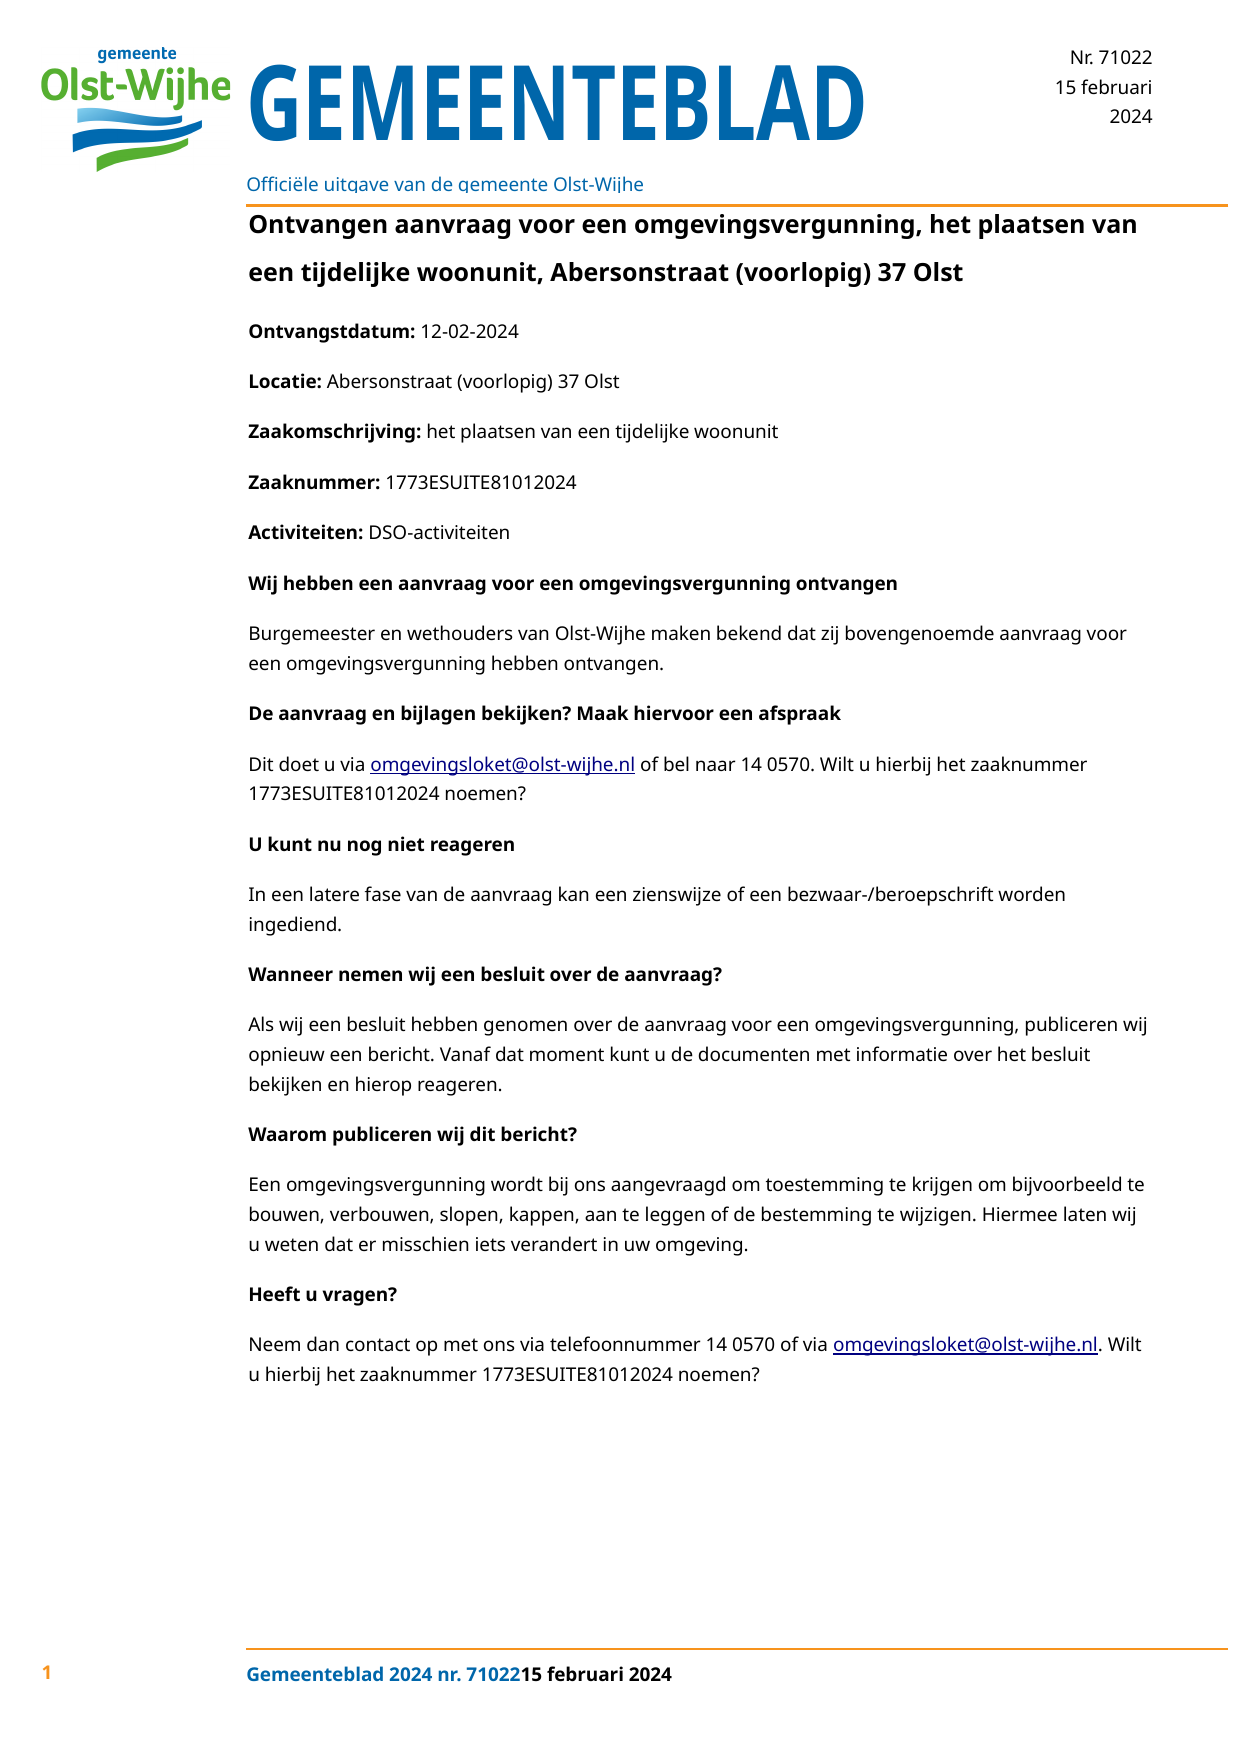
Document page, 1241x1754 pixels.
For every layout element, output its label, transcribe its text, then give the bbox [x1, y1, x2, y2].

picture [41, 47, 231, 172]
text Heeft u vragen? [248, 1281, 1152, 1307]
text Wij hebben een aanvraag voor een omgevingsvergunning ontvangen [248, 570, 1152, 596]
text In een latere fase van de aanvraag kan een zienswijze of een bezwaar-/beroepschrift worden ingediend. [248, 881, 1152, 937]
text Dit doet u via omgevingsloket@olst-wijhe.nl of bel naar 14 0570. Wilt u hierbij het zaaknummer 1773ESUITE81012024 noemen? [248, 751, 1152, 806]
text Ontvangen aanvraag voor een omgevingsvergunning, het plaatsen van een tijdelijke woonunit, Abersonstraat (voorlopig) 37 Olst [248, 207, 1152, 288]
text Als wij een besluit hebben genomen over de aanvraag voor een omgevingsvergunning, publiceren wij opnieuw een bericht. Vanaf dat moment kunt u de documenten met informatie over het besluit bekijken en hierop reageren. [248, 1012, 1152, 1097]
text U kunt nu nog niet reageren [248, 831, 1152, 857]
text Zaakomschrijving: het plaatsen van een tijdelijke woonunit [248, 419, 1152, 444]
text Waarom publiceren wij dit bericht? [248, 1121, 1152, 1147]
text Activiteiten: DSO-activiteiten [248, 519, 1152, 545]
text Wanneer nemen wij een besluit over de aanvraag? [248, 961, 1152, 987]
text Een omgevingsvergunning wordt bij ons aangevraagd om toestemming te krijgen om bijvoorbeeld te bouwen, verbouwen, slopen, kappen, aan te leggen of de bestemming te wijzigen. Hiermee laten wij u weten dat er misschien iets verandert in uw omgeving. [248, 1172, 1152, 1257]
text Neem dan contact op met ons via telefoonnummer 14 0570 of via omgevingsloket@olst-wijhe.nl. Wilt u hierbij het zaaknummer 1773ESUITE81012024 noemen? [248, 1332, 1152, 1387]
text Zaaknummer: 1773ESUITE81012024 [248, 469, 1152, 495]
text Burgemeester en wethouders van Olst-Wijhe maken bekend dat zij bovengenoemde aanvraag voor een omgevingsvergunning hebben ontvangen. [248, 620, 1152, 676]
text Ontvangstdatum: 12-02-2024 [248, 318, 1152, 344]
text Locatie: Abersonstraat (voorlopig) 37 Olst [248, 368, 1152, 394]
text De aanvraag en bijlagen bekijken? Maak hiervoor een afspraak [248, 700, 1152, 726]
